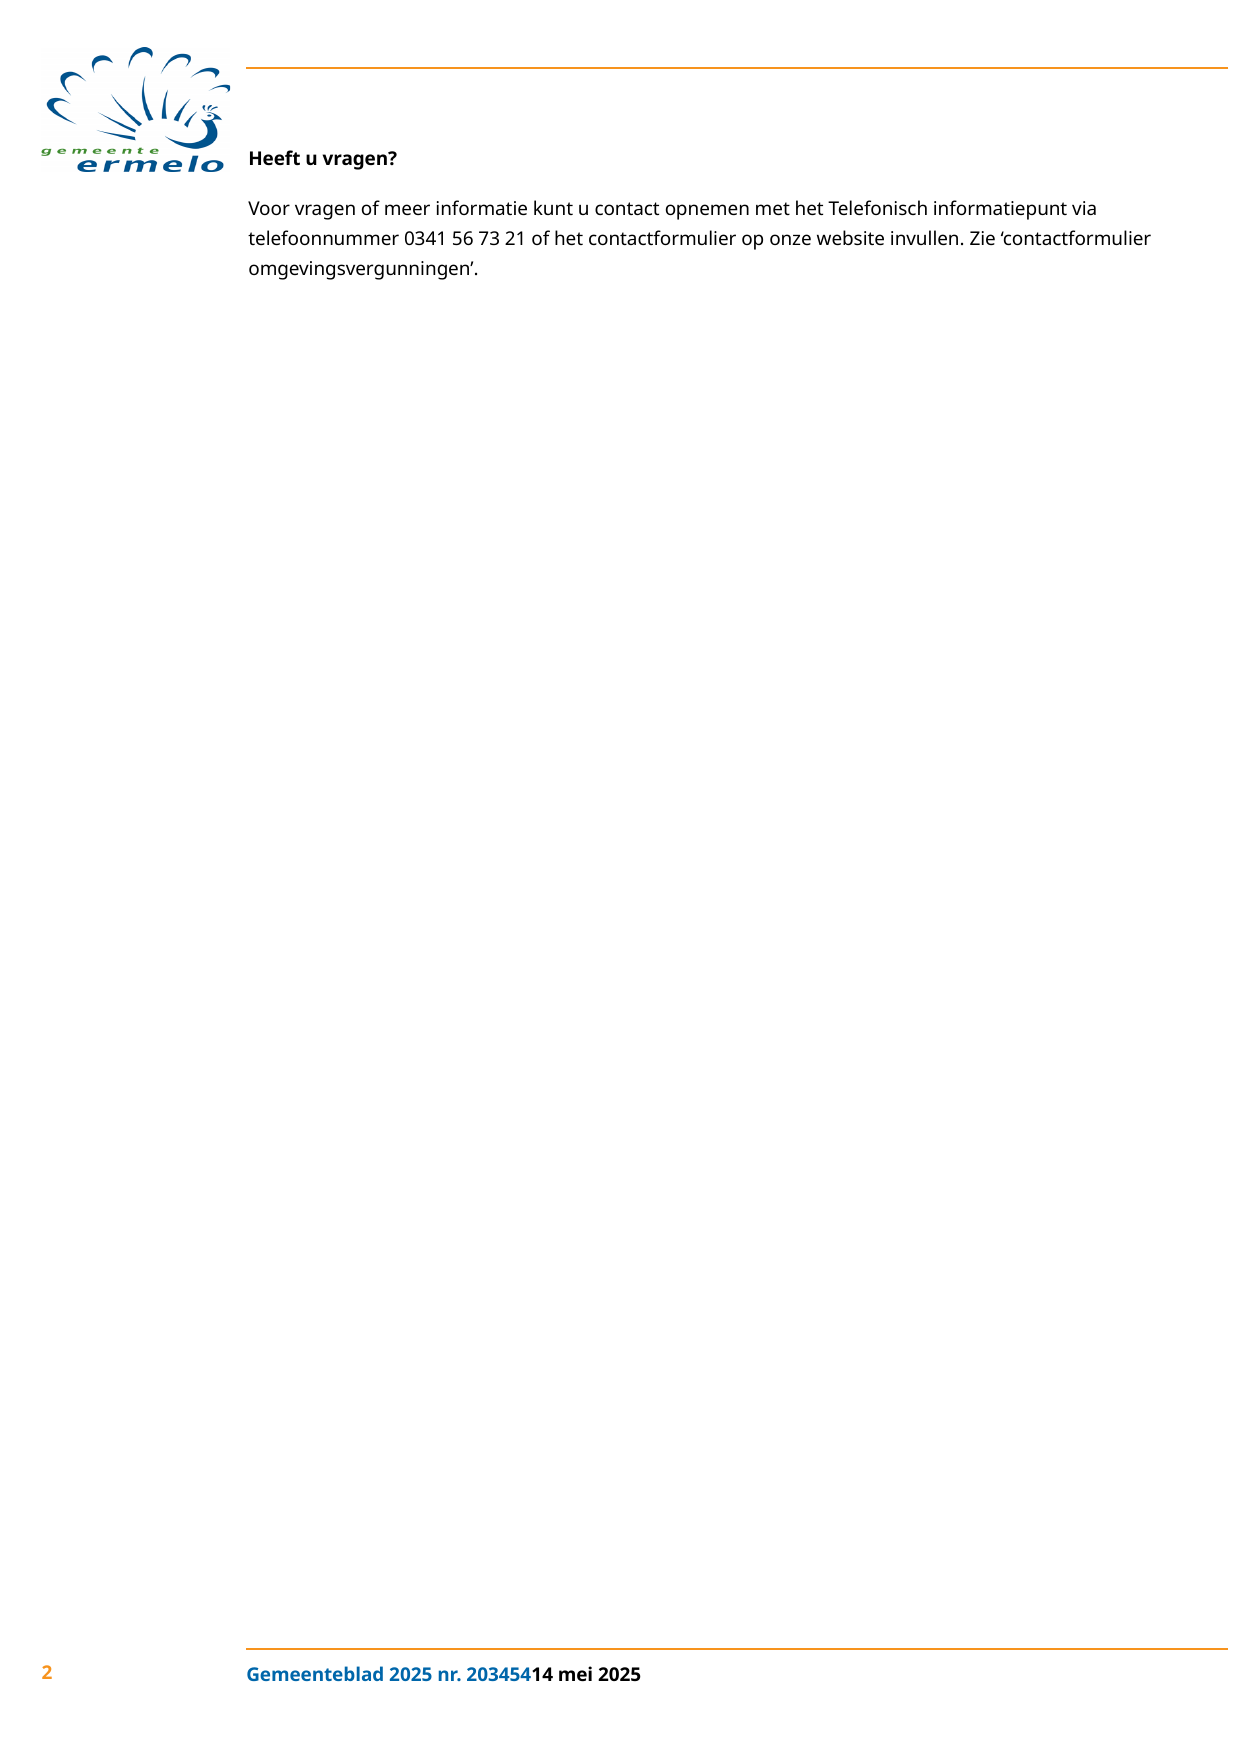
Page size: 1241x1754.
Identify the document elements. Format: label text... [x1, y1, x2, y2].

picture [41, 47, 231, 172]
text Voor vragen of meer informatie kunt u contact opnemen met het Telefonisch informatiepunt via telefoonnummer 0341 56 73 21 of het contactformulier op onze website invullen. Zie ‘contactformulier omgevingsvergunningen’. [248, 196, 1152, 281]
text Heeft u vragen? [248, 145, 1152, 171]
